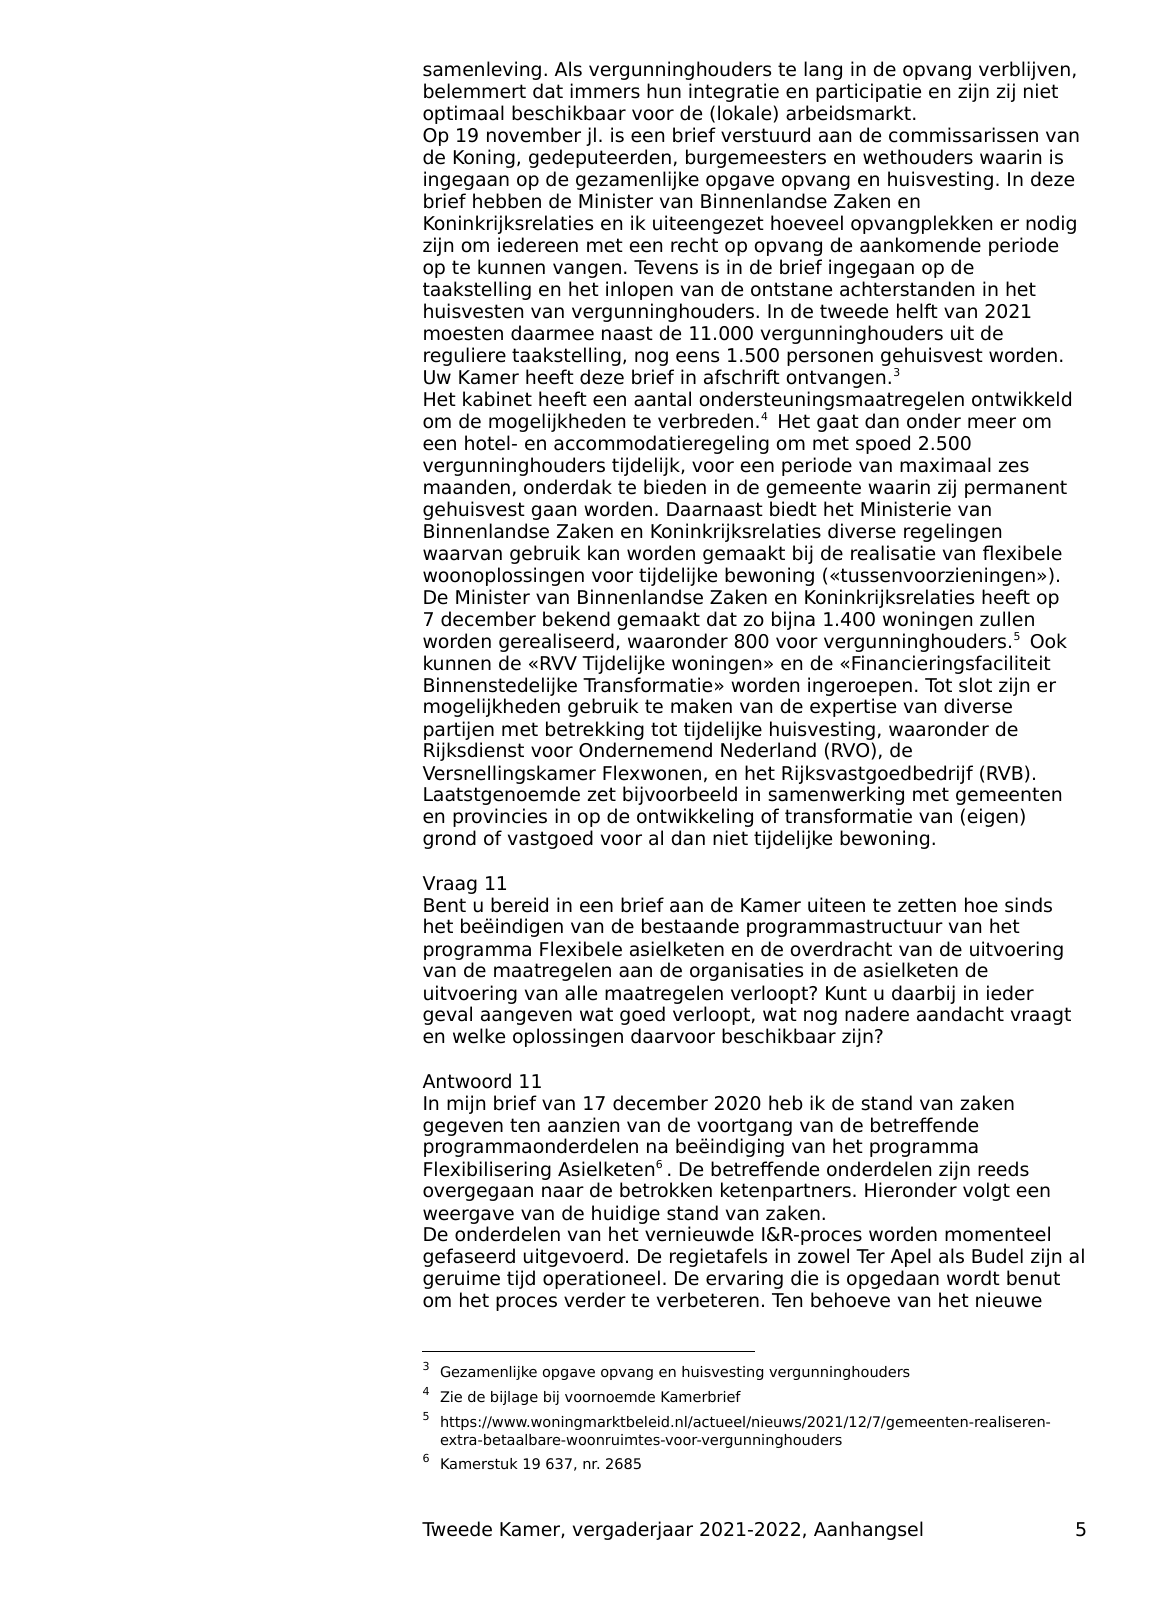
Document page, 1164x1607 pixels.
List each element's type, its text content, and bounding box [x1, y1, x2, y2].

text Bent u bereid in een brief aan de Kamer uiteen te zetten hoe sinds het beëindigen van de bestaande programmastructuur van het programma Flexibele asielketen en de overdracht van de uitvoering van de maatregelen aan de organisaties in de asielketen de uitvoering van alle maatregelen verloopt? Kunt u daarbij in ieder geval aangeven wat goed verloopt, wat nog nadere aandacht vraagt en welke oplossingen daarvoor beschikbaar zijn? [422, 894, 1087, 1048]
text Zie de bijlage bij voornoemde Kamerbrief [422, 1385, 1087, 1407]
text De onderdelen van het vernieuwde I&R-proces worden momenteel gefaseerd uitgevoerd. De regietafels in zowel Ter Apel als Budel zijn al geruime tijd operationeel. De ervaring die is opgedaan wordt benut om het proces verder te verbeteren. Ten behoeve van het nieuwe [422, 1224, 1087, 1312]
text Vraag 11 [422, 872, 1087, 894]
text samenleving. Als vergunninghouders te lang in de opvang verblijven, belemmert dat immers hun integratie en participatie en zijn zij niet optimaal beschikbaar voor de (lokale) arbeidsmarkt. [422, 59, 1087, 125]
text Antwoord 11 [422, 1071, 1087, 1092]
text Het kabinet heeft een aantal ondersteuningsmaatregelen ontwikkeld om de mogelijkheden te verbreden. Het gaat dan onder meer om een hotel- en accommodatieregeling om met spoed 2.500 vergunninghouders tijdelijk, voor een periode van maximaal zes maanden, onderdak te bieden in de gemeente waarin zij permanent gehuisvest gaan worden. Daarnaast biedt het Ministerie van Binnenlandse Zaken en Koninkrijksrelaties diverse regelingen waarvan gebruik kan worden gemaakt bij de realisatie van flexibele woonoplossingen voor tijdelijke bewoning («tussenvoorzieningen»). De Minister van Binnenlandse Zaken en Koninkrijksrelaties heeft op 7 december bekend gemaakt dat zo bijna 1.400 woningen zullen worden gerealiseerd, waaronder 800 voor vergunninghouders. Ook kunnen de «RVV Tijdelijke woningen» en de «Financieringsfaciliteit Binnenstedelijke Transformatie» worden ingeroepen. Tot slot zijn er mogelijkheden gebruik te maken van de expertise van diverse partijen met betrekking tot tijdelijke huisvesting, waaronder de Rijksdienst voor Ondernemend Nederland (RVO), de Versnellingskamer Flexwonen, en het Rijksvastgoedbedrijf (RVB). Laatstgenoemde zet bijvoorbeeld in samenwerking met gemeenten en provincies in op de ontwikkeling of transformatie van (eigen) grond of vastgoed voor al dan niet tijdelijke bewoning. [422, 389, 1087, 850]
text Kamerstuk 19 637, nr. 2685 [422, 1452, 1087, 1474]
text Op 19 november jl. is een brief verstuurd aan de commissarissen van de Koning, gedeputeerden, burgemeesters en wethouders waarin is ingegaan op de gezamenlijke opgave opvang en huisvesting. In deze brief hebben de Minister van Binnenlandse Zaken en Koninkrijksrelaties en ik uiteengezet hoeveel opvangplekken er nodig zijn om iedereen met een recht op opvang de aankomende periode op te kunnen vangen. Tevens is in de brief ingegaan op de taakstelling en het inlopen van de ontstane achterstanden in het huisvesten van vergunninghouders. In de tweede helft van 2021 moesten daarmee naast de 11.000 vergunninghouders uit de reguliere taakstelling, nog eens 1.500 personen gehuisvest worden. Uw Kamer heeft deze brief in afschrift ontvangen. [422, 125, 1087, 389]
text In mijn brief van 17 december 2020 heb ik de stand van zaken gegeven ten aanzien van de voortgang van de betreffende programmaonderdelen na beëindiging van het programma Flexibilisering Asielketen. De betreffende onderdelen zijn reeds overgegaan naar de betrokken ketenpartners. Hieronder volgt een weergave van de huidige stand van zaken. [422, 1092, 1087, 1224]
text Gezamenlijke opgave opvang en huisvesting vergunninghouders [422, 1360, 1087, 1382]
text https://www.woningmarktbeleid.nl/actueel/nieuws/2021/12/7/gemeenten-realiseren-extra-betaalbare-woonruimtes-voor-vergunninghouders [422, 1410, 1087, 1449]
